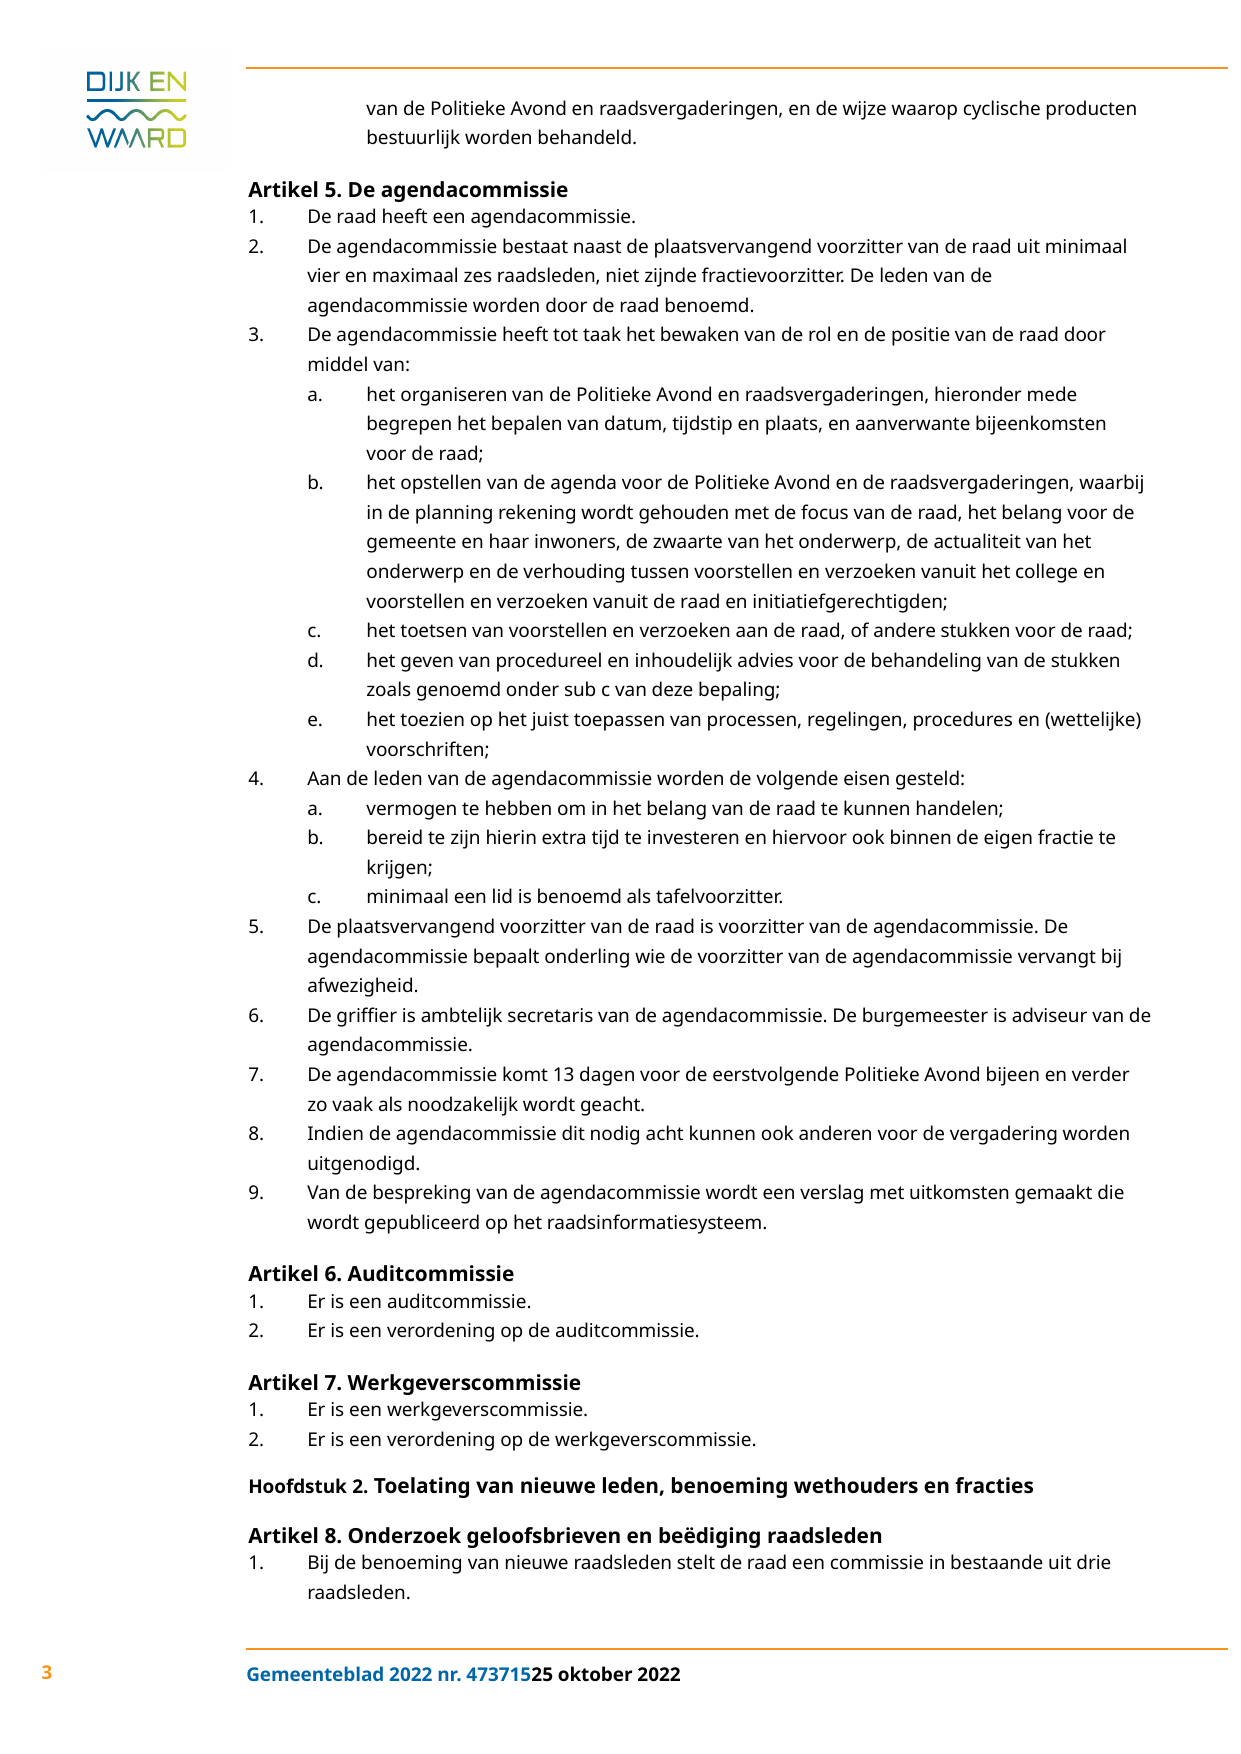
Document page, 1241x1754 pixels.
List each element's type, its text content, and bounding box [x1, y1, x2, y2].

text Artikel 5. De agendacommissie [248, 175, 1152, 203]
list het geven van procedureel en inhoudelijk advies voor de behandeling van de stukken zoals genoemd onder sub c van deze bepaling; [307, 647, 1152, 702]
list Van de bespreking van de agendacommissie wordt een verslag met uitkomsten gemaakt die wordt gepubliceerd op het raadsinformatiesysteem. [248, 1179, 1152, 1235]
list van de Politieke Avond en raadsvergaderingen, en de wijze waarop cyclische producten bestuurlijk worden behandeld. [307, 95, 1152, 150]
list De griffier is ambtelijk secretaris van de agendacommissie. De burgemeester is adviseur van de agendacommissie. [248, 1002, 1152, 1057]
list Er is een verordening op de auditcommissie. [248, 1317, 1152, 1343]
list Er is een verordening op de werkgeverscommissie. [248, 1426, 1152, 1452]
list De raad heeft een agendacommissie. [248, 203, 1152, 229]
list bereid te zijn hierin extra tijd te investeren en hiervoor ook binnen de eigen fractie te krijgen; [307, 824, 1152, 880]
list De agendacommissie bestaat naast de plaatsvervangend voorzitter van de raad uit minimaal vier en maximaal zes raadsleden, niet zijnde fractievoorzitter. De leden van de agendacommissie worden door de raad benoemd. [248, 233, 1152, 318]
text Artikel 6. Auditcommissie [248, 1259, 1152, 1288]
text Artikel 7. Werkgeverscommissie [248, 1368, 1152, 1396]
list De plaatsvervangend voorzitter van de raad is voorzitter van de agendacommissie. De agendacommissie bepaalt onderling wie de voorzitter van de agendacommissie vervangt bij afwezigheid. [248, 913, 1152, 998]
list Indien de agendacommissie dit nodig acht kunnen ook anderen voor de vergadering worden uitgenodigd. [248, 1120, 1152, 1176]
list het organiseren van de Politieke Avond en raadsvergaderingen, hieronder mede begrepen het bepalen van datum, tijdstip en plaats, en aanverwante bijeenkomsten voor de raad; [307, 381, 1152, 466]
list vermogen te hebben om in het belang van de raad te kunnen handelen; [307, 795, 1152, 821]
list het toezien op het juist toepassen van processen, regelingen, procedures en (wettelijke) voorschriften; [307, 706, 1152, 761]
list Er is een werkgeverscommissie. [248, 1396, 1152, 1422]
text Hoofdstuk 2. Toelating van nieuwe leden, benoeming wethouders en fracties [248, 1472, 1152, 1500]
list Bij de benoeming van nieuwe raadsleden stelt de raad een commissie in bestaande uit drie raadsleden. [248, 1549, 1152, 1604]
list De agendacommissie komt 13 dagen voor de eerstvolgende Politieke Avond bijeen en verder zo vaak als noodzakelijk wordt geacht. [248, 1061, 1152, 1116]
list het opstellen van de agenda voor de Politieke Avond en de raadsvergaderingen, waarbij in de planning rekening wordt gehouden met de focus van de raad, het belang voor de gemeente en haar inwoners, de zwaarte van het onderwerp, de actualiteit van het onderwerp en de verhouding tussen voorstellen en verzoeken vanuit het college en voorstellen en verzoeken vanuit de raad en initiatiefgerechtigden; [307, 469, 1152, 613]
picture [41, 47, 231, 172]
list Aan de leden van de agendacommissie worden de volgende eisen gesteld: [248, 765, 1152, 791]
list het toetsen van voorstellen en verzoeken aan de raad, of andere stukken voor de raad; [307, 617, 1152, 643]
list De agendacommissie heeft tot taak het bewaken van de rol en de positie van de raad door middel van: [248, 322, 1152, 377]
list Er is een auditcommissie. [248, 1288, 1152, 1314]
list minimaal een lid is benoemd als tafelvoorzitter. [307, 884, 1152, 909]
text Artikel 8. Onderzoek geloofsbrieven en beëdiging raadsleden [248, 1521, 1152, 1549]
